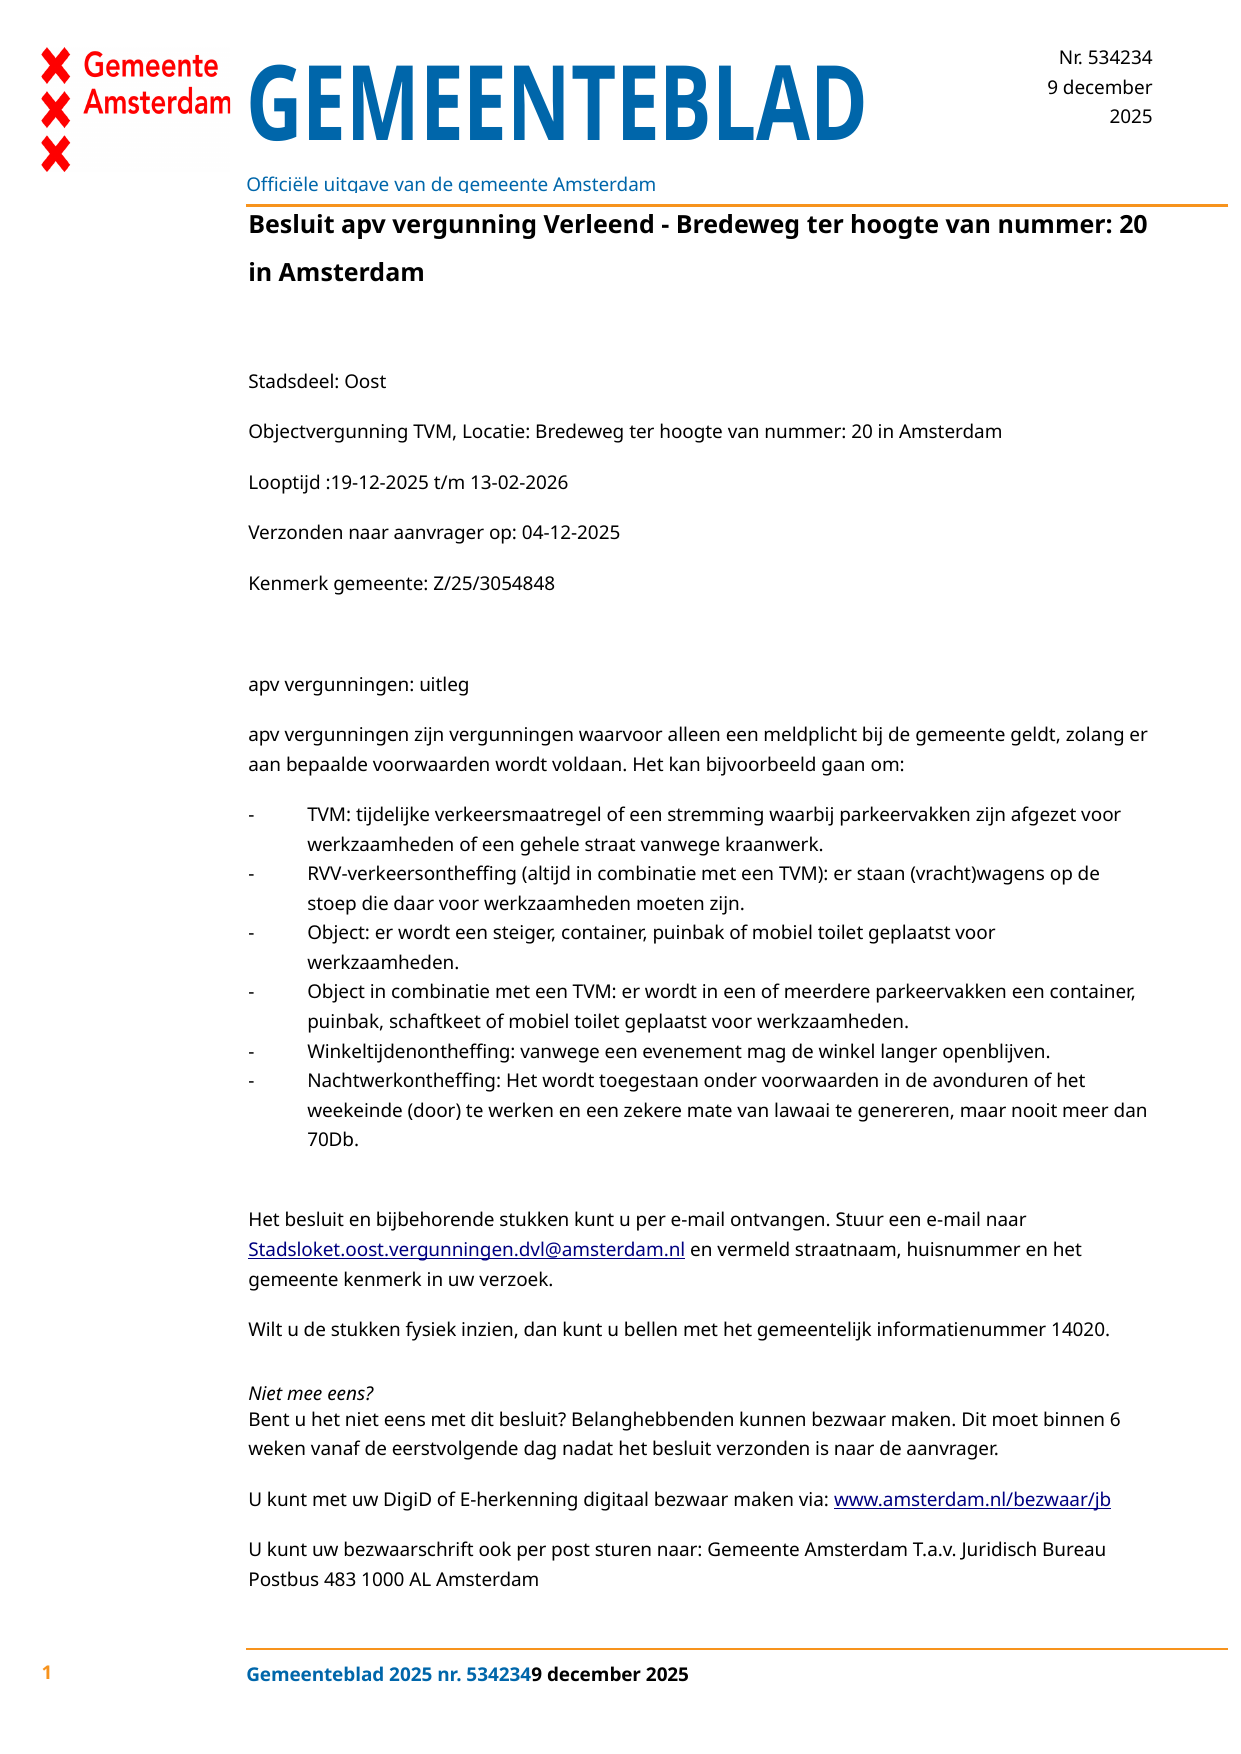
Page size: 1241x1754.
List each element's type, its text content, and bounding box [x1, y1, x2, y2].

text Niet mee eens? [248, 1380, 1152, 1406]
text Looptijd :19-12-2025 t/m 13-02-2026 [248, 469, 1152, 495]
text Wilt u de stukken fysiek inzien, dan kunt u bellen met het gemeentelijk informatienummer 14020. [248, 1316, 1152, 1342]
text Besluit apv vergunning Verleend - Bredeweg ter hoogte van nummer: 20 in Amsterdam [248, 207, 1152, 288]
text Bent u het niet eens met dit besluit? Belanghebbenden kunnen bezwaar maken. Dit moet binnen 6 weken vanaf de eerstvolgende dag nadat het besluit verzonden is naar de aanvrager. [248, 1406, 1152, 1461]
text apv vergunningen zijn vergunningen waarvoor alleen een meldplicht bij de gemeente geldt, zolang er aan bepaalde voorwaarden wordt voldaan. Het kan bijvoorbeeld gaan om: [248, 721, 1152, 777]
picture [41, 47, 231, 172]
text Stadsdeel: Oost [248, 368, 1152, 394]
text Het besluit en bijbehorende stukken kunt u per e-mail ontvangen. Stuur een e-mail naar Stadsloket.oost.vergunningen.dvl@amsterdam.nl en vermeld straatnaam, huisnummer en het gemeente kenmerk in uw verzoek. [248, 1207, 1152, 1292]
list Winkeltijdenontheffing: vanwege een evenement mag de winkel langer openblijven. [248, 1038, 1152, 1064]
list RVV-verkeersontheffing (altijd in combinatie met een TVM): er staan (vracht)wagens op de stoep die daar voor werkzaamheden moeten zijn. [248, 860, 1152, 916]
list Nachtwerkontheffing: Het wordt toegestaan onder voorwaarden in de avonduren of het weekeinde (door) te werken en een zekere mate van lawaai te genereren, maar nooit meer dan 70Db. [248, 1067, 1152, 1152]
text Kenmerk gemeente: Z/25/3054848 [248, 570, 1152, 596]
text apv vergunningen: uitleg [248, 671, 1152, 697]
text Objectvergunning TVM, Locatie: Bredeweg ter hoogte van nummer: 20 in Amsterdam [248, 419, 1152, 444]
text Verzonden naar aanvrager op: 04-12-2025 [248, 519, 1152, 545]
text U kunt uw bezwaarschrift ook per post sturen naar: Gemeente Amsterdam T.a.v. Juridisch Bureau Postbus 483 1000 AL Amsterdam [248, 1536, 1152, 1592]
text U kunt met uw DigiD of E-herkenning digitaal bezwaar maken via: www.amsterdam.nl/bezwaar/jb [248, 1486, 1152, 1512]
list Object: er wordt een steiger, container, puinbak of mobiel toilet geplaatst voor werkzaamheden. [248, 919, 1152, 975]
list TVM: tijdelijke verkeersmaatregel of een stremming waarbij parkeervakken zijn afgezet voor werkzaamheden of een gehele straat vanwege kraanwerk. [248, 801, 1152, 857]
list Object in combinatie met een TVM: er wordt in een of meerdere parkeervakken een container, puinbak, schaftkeet of mobiel toilet geplaatst voor werkzaamheden. [248, 979, 1152, 1034]
